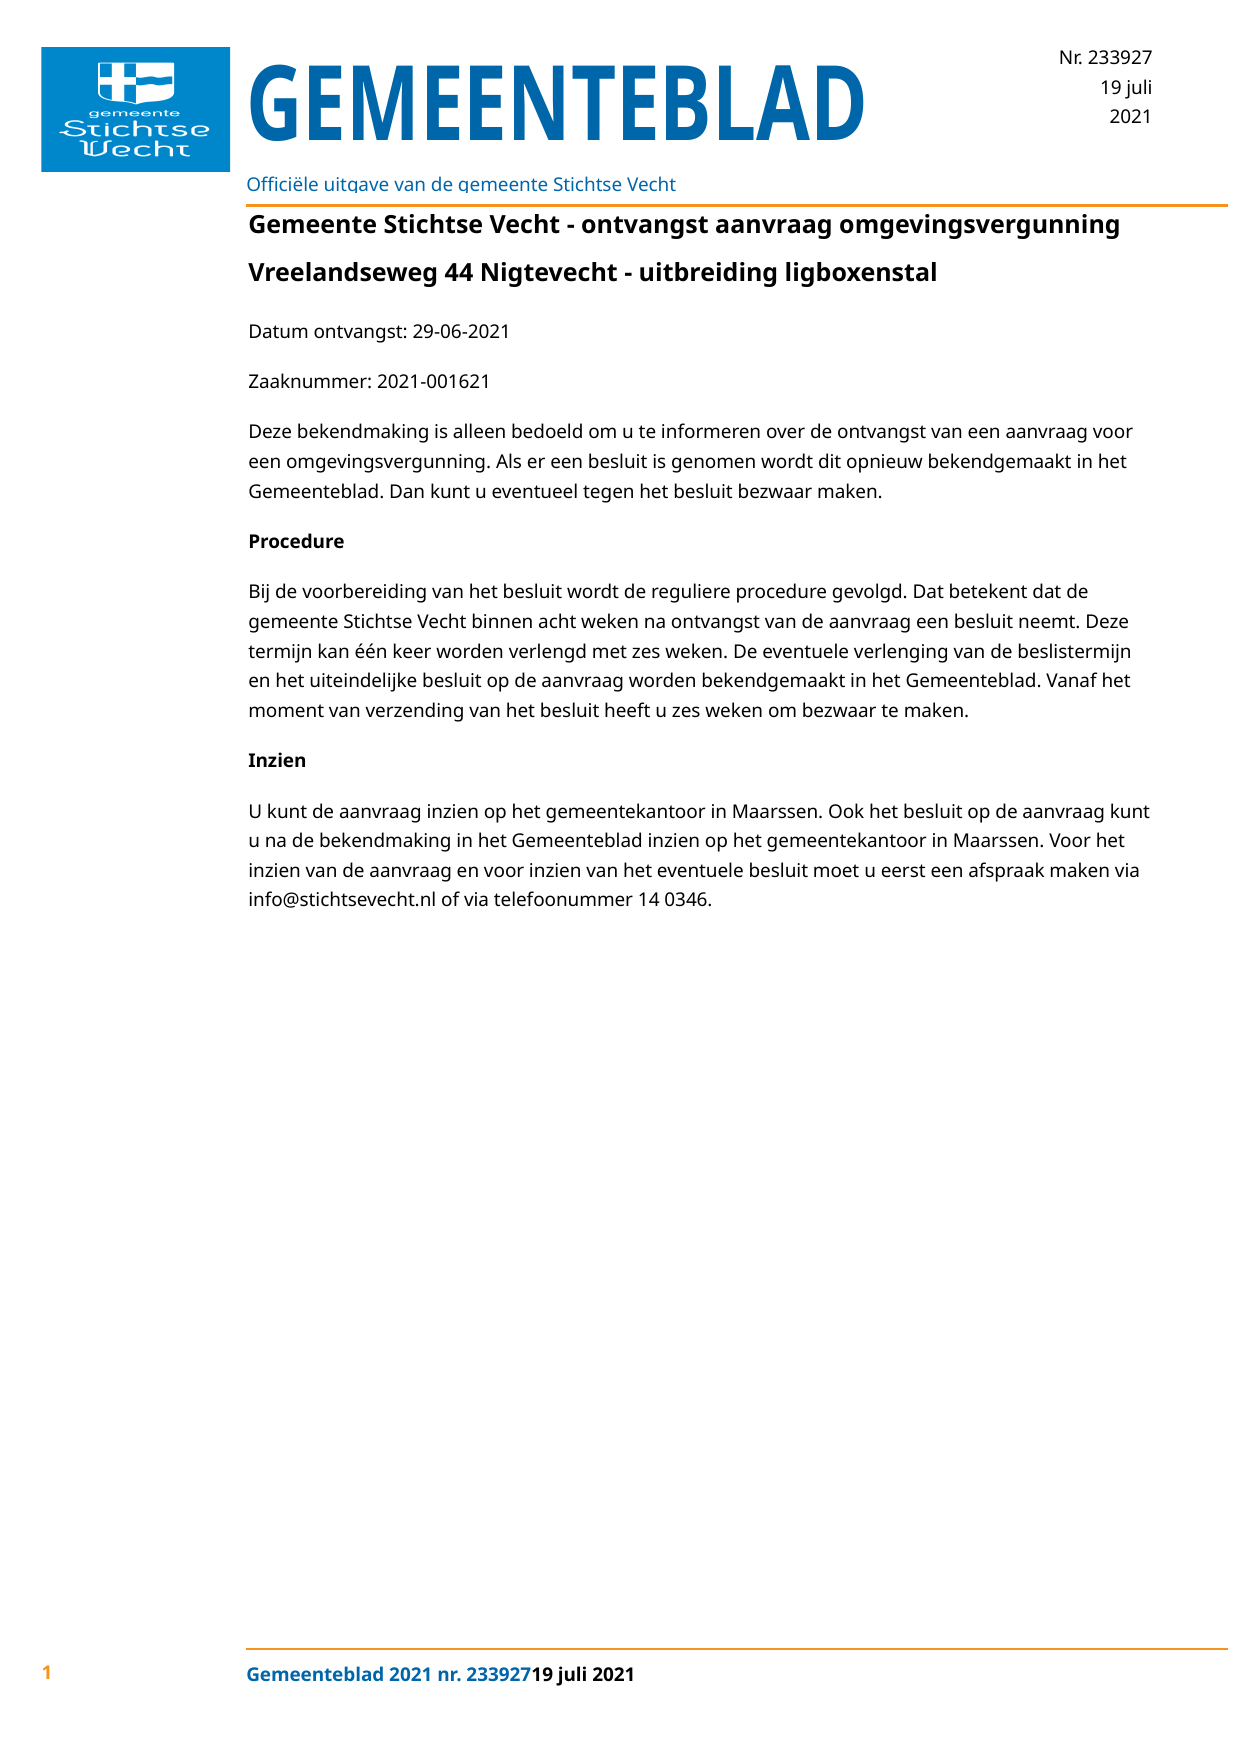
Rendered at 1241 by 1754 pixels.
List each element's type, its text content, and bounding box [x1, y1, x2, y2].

text Datum ontvangst: 29-06-2021 [248, 318, 1152, 344]
text Zaaknummer: 2021-001621 [248, 368, 1152, 394]
text Inzien [248, 747, 1152, 773]
text Gemeente Stichtse Vecht - ontvangst aanvraag omgevingsvergunning Vreelandseweg 44 Nigtevecht - uitbreiding ligboxenstal [248, 207, 1152, 288]
picture [137, 63, 174, 103]
text U kunt de aanvraag inzien op het gemeentekantoor in Maarssen. Ook het besluit op de aanvraag kunt u na de bekendmaking in het Gemeenteblad inzien op het gemeentekantoor in Maarssen. Voor het inzien van de aanvraag en voor inzien van het eventuele besluit moet u eerst een afspraak maken via info@stichtsevecht.nl of via telefoonummer 14 0346. [248, 798, 1152, 912]
picture [99, 63, 135, 101]
text Deze bekendmaking is alleen bedoeld om u te informeren over de ontvangst van een aanvraag voor een omgevingsvergunning. Als er een besluit is genomen wordt dit opnieuw bekendgemaakt in het Gemeenteblad. Dan kunt u eventueel tegen het besluit bezwaar maken. [248, 419, 1152, 504]
text Procedure [248, 528, 1152, 554]
text Bij de voorbereiding van het besluit wordt de reguliere procedure gevolgd. Dat betekent dat de gemeente Stichtse Vecht binnen acht weken na ontvangst van de aanvraag een besluit neemt. Deze termijn kan één keer worden verlengd met zes weken. De eventuele verlenging van de beslistermijn en het uiteindelijke besluit op de aanvraag worden bekendgemaakt in het Gemeenteblad. Vanaf het moment van verzending van het besluit heeft u zes weken om bezwaar te maken. [248, 579, 1152, 723]
